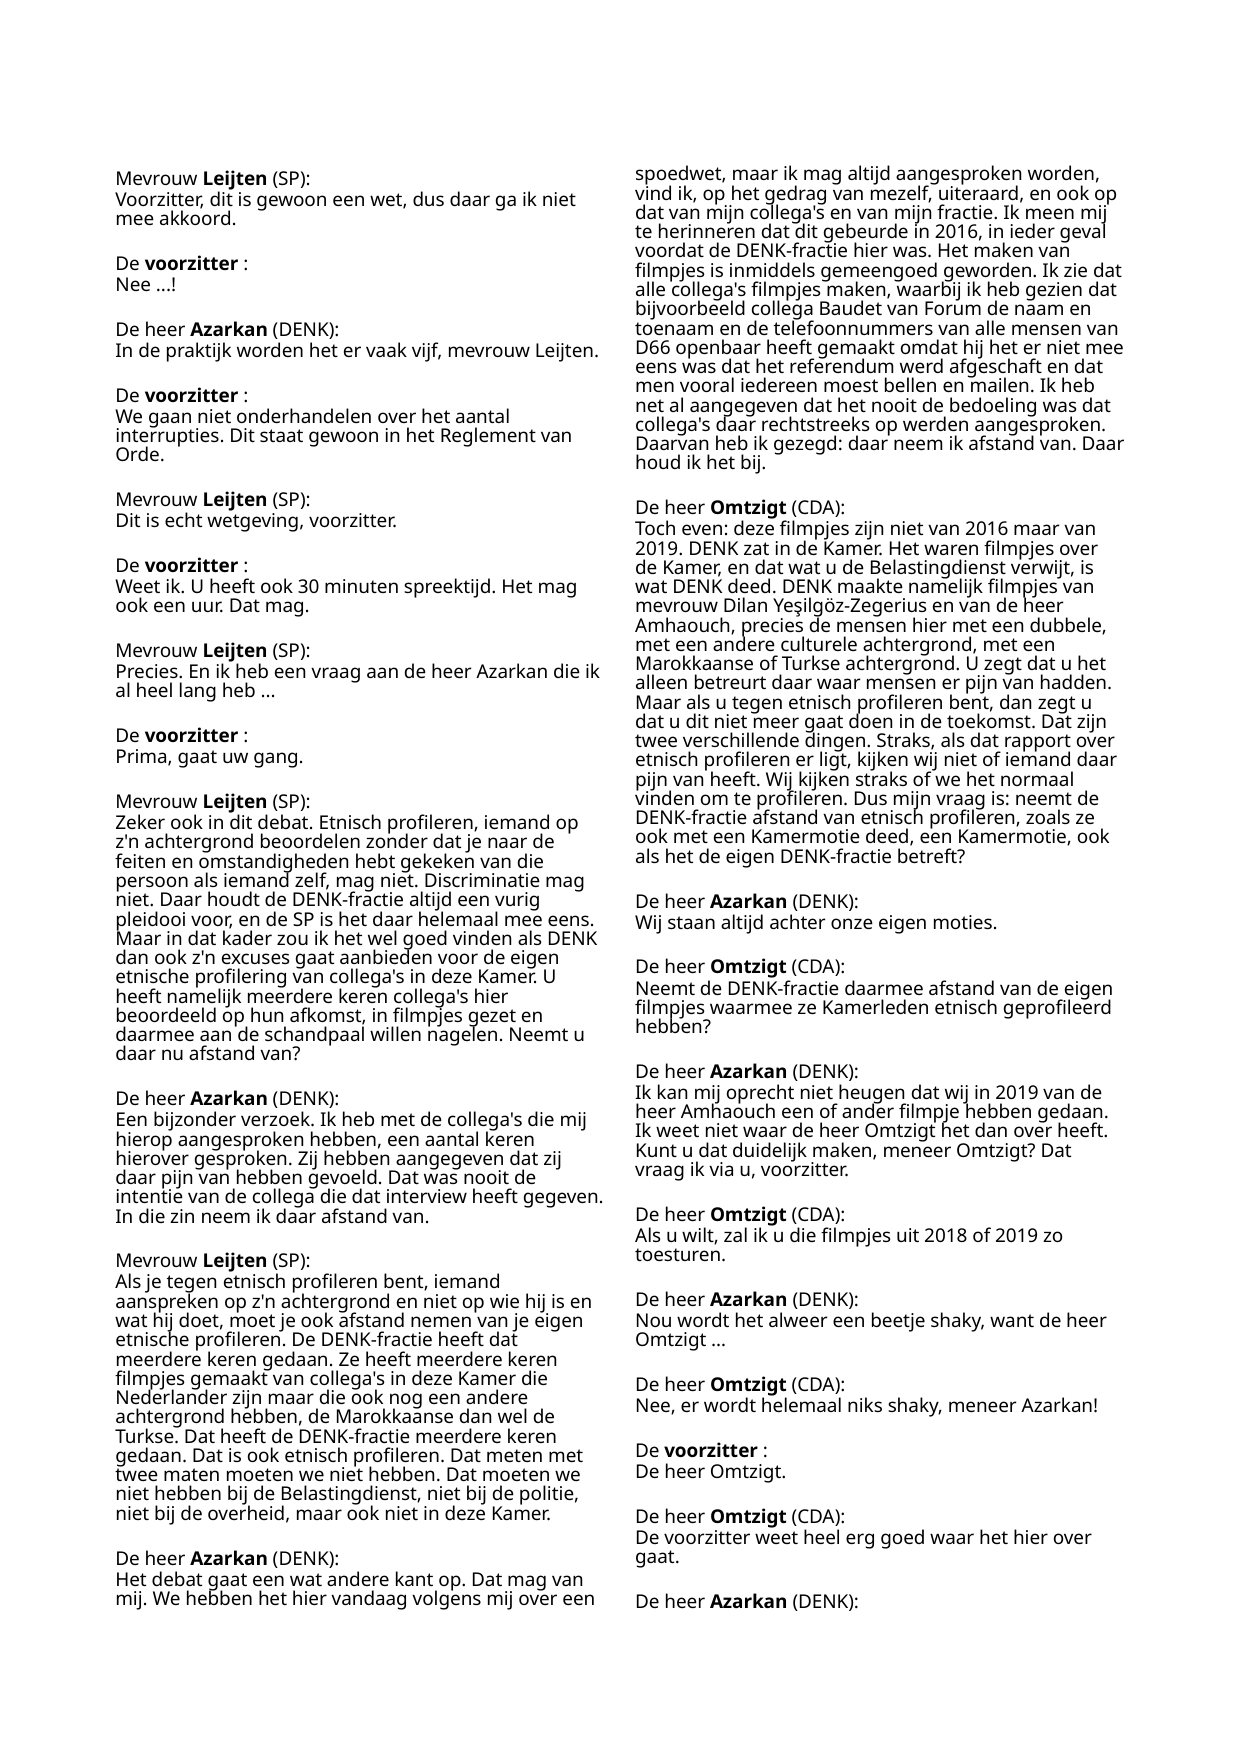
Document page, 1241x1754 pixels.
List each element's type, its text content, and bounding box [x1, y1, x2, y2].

text De heer Omtzigt (CDA): [635, 494, 1125, 520]
text De voorzitter : [115, 723, 605, 748]
text De heer Omtzigt (CDA): [635, 1201, 1125, 1227]
text De heer Azarkan (DENK): [115, 1545, 605, 1571]
text De voorzitter : [635, 1437, 1125, 1463]
text Mevrouw Leijten (SP): [115, 788, 605, 814]
text De heer Omtzigt (CDA): [635, 1371, 1125, 1397]
text Mevrouw Leijten (SP): [115, 487, 605, 512]
text Precies. En ik heb een vraag aan de heer Azarkan die ik al heel lang heb ... [115, 663, 605, 702]
text spoedwet, maar ik mag altijd aangesproken worden, vind ik, op het gedrag van mezelf, uiteraard, en ook op dat van mijn collega's en van mijn fractie. Ik meen mij te herinneren dat dit gebeurde in 2016, in ieder geval voordat de DENK-fractie hier was. Het maken van filmpjes is inmiddels gemeengoed geworden. Ik zie dat alle collega's filmpjes maken, waarbij ik heb gezien dat bijvoorbeeld collega Baudet van Forum de naam en toenaam en de telefoonnummers van alle mensen van D66 openbaar heeft gemaakt omdat hij het er niet mee eens was dat het referendum werd afgeschaft en dat men vooral iedereen moest bellen en mailen. Ik heb net al aangegeven dat het nooit de bedoeling was dat collega's daar rechtstreeks op werden aangesproken. Daarvan heb ik gezegd: daar neem ik afstand van. Daar houd ik het bij. [635, 165, 1125, 474]
text Zeker ook in dit debat. Etnisch profileren, iemand op z'n achtergrond beoordelen zonder dat je naar de feiten en omstandigheden hebt gekeken van die persoon als iemand zelf, mag niet. Discriminatie mag niet. Daar houdt de DENK-fractie altijd een vurig pleidooi voor, en de SP is het daar helemaal mee eens. Maar in dat kader zou ik het wel goed vinden als DENK dan ook z'n excuses gaat aanbieden voor de eigen etnische profilering van collega's in deze Kamer. U heeft namelijk meerdere keren collega's hier beoordeeld op hun afkomst, in filmpjes gezet en daarmee aan de schandpaal willen nagelen. Neemt u daar nu afstand van? [115, 814, 605, 1065]
text Voorzitter, dit is gewoon een wet, dus daar ga ik niet mee akkoord. [115, 191, 605, 230]
text De voorzitter : [115, 382, 605, 408]
text De heer Azarkan (DENK): [635, 888, 1125, 914]
text De voorzitter : [115, 251, 605, 276]
text Neemt de DENK-fractie daarmee afstand van de eigen filmpjes waarmee ze Kamerleden etnisch geprofileerd hebben? [635, 979, 1125, 1037]
text Nee ...! [115, 276, 605, 296]
text Dit is echt wetgeving, voorzitter. [115, 512, 605, 532]
text De heer Azarkan (DENK): [635, 1588, 1125, 1614]
text Weet ik. U heeft ook 30 minuten spreektijd. Het mag ook een uur. Dat mag. [115, 578, 605, 617]
text Mevrouw Leijten (SP): [115, 165, 605, 191]
text Ik kan mij oprecht niet heugen dat wij in 2019 van de heer Amhaouch een of ander filmpje hebben gedaan. Ik weet niet waar de heer Omtzigt het dan over heeft. Kunt u dat duidelijk maken, meneer Omtzigt? Dat vraag ik via u, voorzitter. [635, 1084, 1125, 1180]
text Prima, gaat uw gang. [115, 748, 605, 768]
text Mevrouw Leijten (SP): [115, 1248, 605, 1273]
text De heer Omtzigt (CDA): [635, 954, 1125, 979]
text De heer Azarkan (DENK): [115, 316, 605, 342]
text Nou wordt het alweer een beetje shaky, want de heer Omtzigt … [635, 1312, 1125, 1350]
text In de praktijk worden het er vaak vijf, mevrouw Leijten. [115, 342, 605, 361]
text Mevrouw Leijten (SP): [115, 637, 605, 663]
text Een bijzonder verzoek. Ik heb met de collega's die mij hierop aangesproken hebben, een aantal keren hierover gesproken. Zij hebben aangegeven dat zij daar pijn van hebben gevoeld. Dat was nooit de intentie van de collega die dat interview heeft gegeven. In die zin neem ik daar afstand van. [115, 1111, 605, 1227]
text Het debat gaat een wat andere kant op. Dat mag van mij. We hebben het hier vandaag volgens mij over een [115, 1571, 605, 1609]
text Wij staan altijd achter onze eigen moties. [635, 914, 1125, 933]
text Als je tegen etnisch profileren bent, iemand aanspreken op z'n achtergrond en niet op wie hij is en wat hij doet, moet je ook afstand nemen van je eigen etnische profileren. De DENK-fractie heeft dat meerdere keren gedaan. Ze heeft meerdere keren filmpjes gemaakt van collega's in deze Kamer die Nederlander zijn maar die ook nog een andere achtergrond hebben, de Marokkaanse dan wel de Turkse. Dat heeft de DENK-fractie meerdere keren gedaan. Dat is ook etnisch profileren. Dat meten met twee maten moeten we niet hebben. Dat moeten we niet hebben bij de Belastingdienst, niet bij de politie, niet bij de overheid, maar ook niet in deze Kamer. [115, 1273, 605, 1524]
text De voorzitter : [115, 552, 605, 578]
text Toch even: deze filmpjes zijn niet van 2016 maar van 2019. DENK zat in de Kamer. Het waren filmpjes over de Kamer, en dat wat u de Belastingdienst verwijt, is wat DENK deed. DENK maakte namelijk filmpjes van mevrouw Dilan Yeşilgöz-Zegerius en van de heer Amhaouch, precies de mensen hier met een dubbele, met een andere culturele achtergrond, met een Marokkaanse of Turkse achtergrond. U zegt dat u het alleen betreurt daar waar mensen er pijn van hadden. Maar als u tegen etnisch profileren bent, dan zegt u dat u dit niet meer gaat doen in de toekomst. Dat zijn twee verschillende dingen. Straks, als dat rapport over etnisch profileren er ligt, kijken wij niet of iemand daar pijn van heeft. Wij kijken straks of we het normaal vinden om te profileren. Dus mijn vraag is: neemt de DENK-fractie afstand van etnisch profileren, zoals ze ook met een Kamermotie deed, een Kamermotie, ook als het de eigen DENK-fractie betreft? [635, 520, 1125, 867]
text De heer Azarkan (DENK): [115, 1086, 605, 1111]
text We gaan niet onderhandelen over het aantal interrupties. Dit staat gewoon in het Reglement van Orde. [115, 408, 605, 466]
text De heer Omtzigt. [635, 1463, 1125, 1482]
text Als u wilt, zal ik u die filmpjes uit 2018 of 2019 zo toesturen. [635, 1227, 1125, 1265]
text De heer Omtzigt (CDA): [635, 1503, 1125, 1529]
text De voorzitter weet heel erg goed waar het hier over gaat. [635, 1529, 1125, 1567]
text De heer Azarkan (DENK): [635, 1286, 1125, 1312]
text Nee, er wordt helemaal niks shaky, meneer Azarkan! [635, 1397, 1125, 1416]
text De heer Azarkan (DENK): [635, 1058, 1125, 1084]
